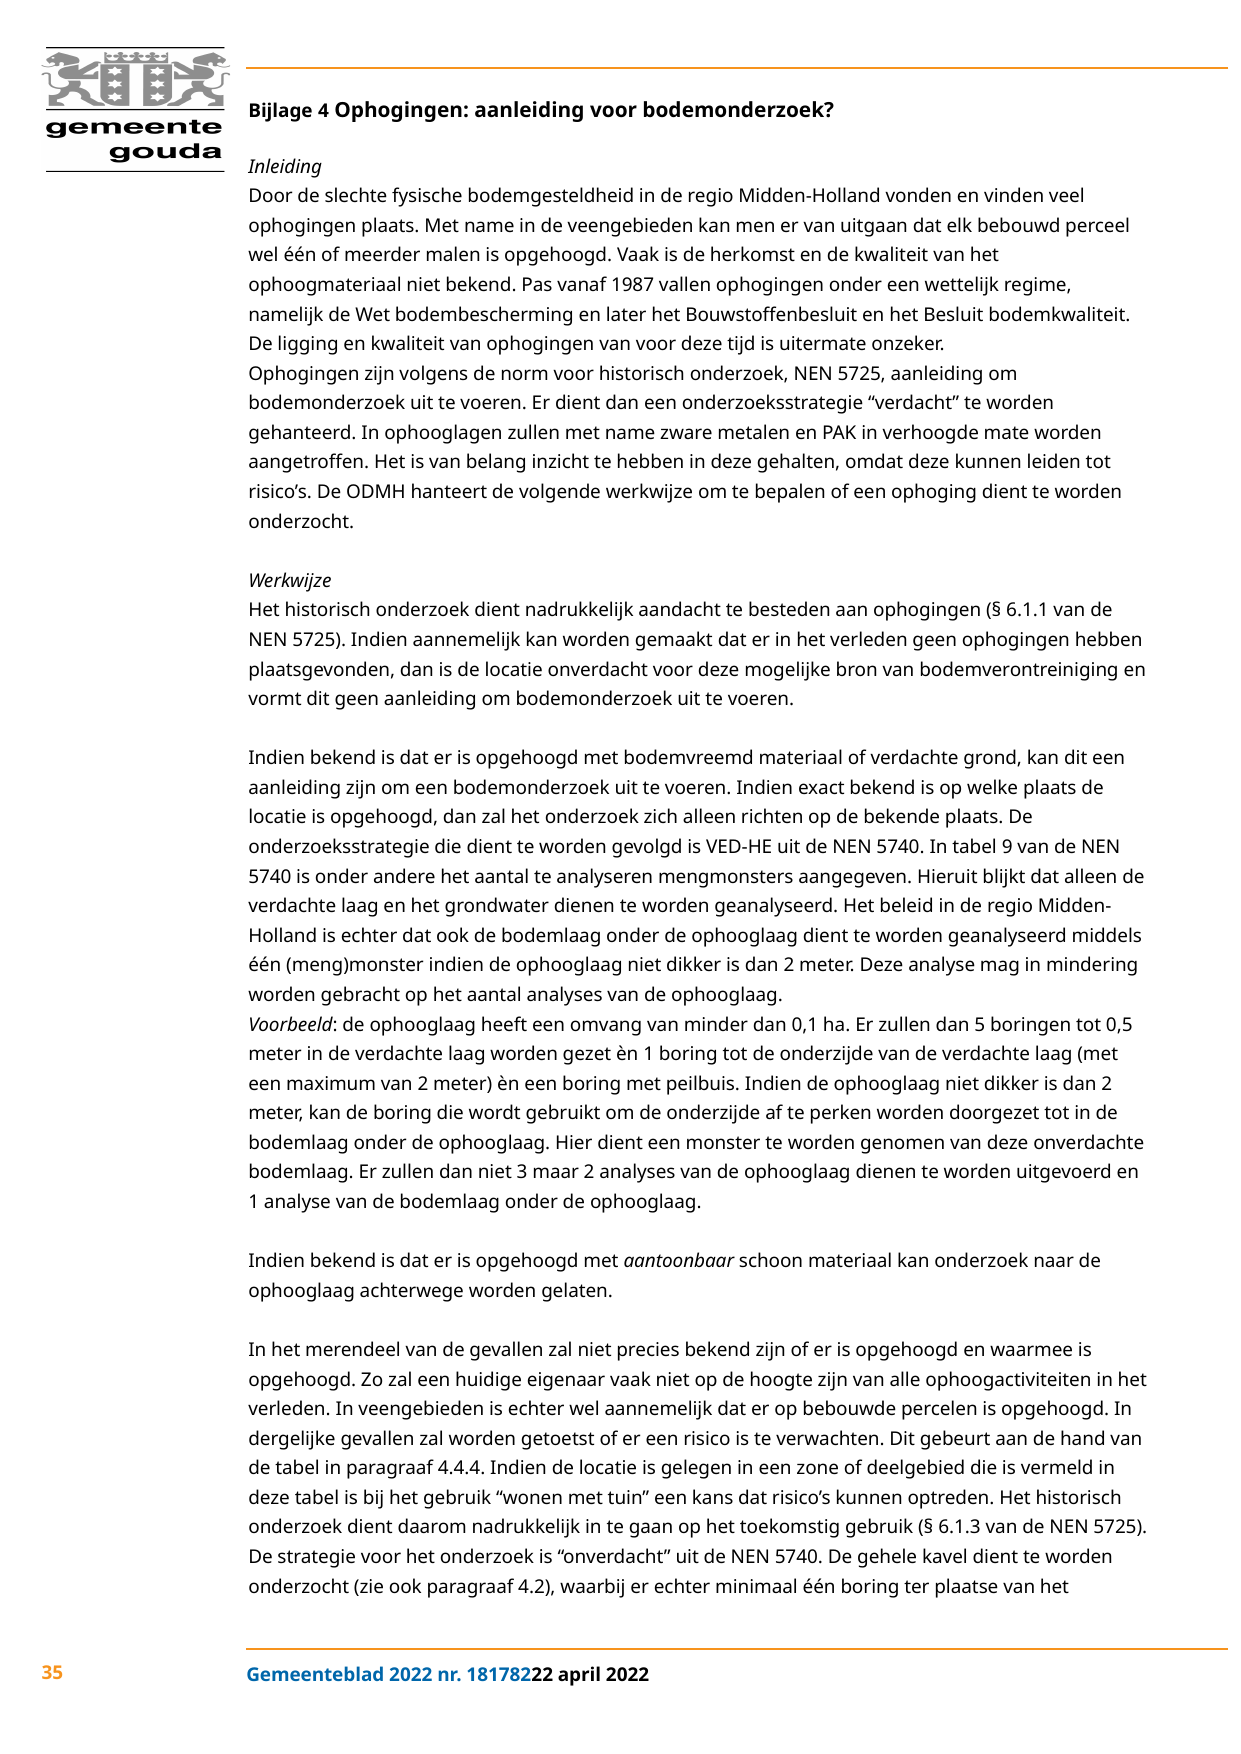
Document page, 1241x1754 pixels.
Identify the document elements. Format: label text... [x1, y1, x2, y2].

picture [41, 47, 231, 172]
text Werkwijze [248, 567, 1152, 593]
text Bijlage 4 Ophogingen: aanleiding voor bodemonderzoek? [248, 95, 1152, 123]
text Inleiding [248, 153, 1152, 179]
text Ophogingen zijn volgens de norm voor historisch onderzoek, NEN 5725, aanleiding om bodemonderzoek uit te voeren. Er dient dan een onderzoeksstrategie “verdacht” te worden gehanteerd. In ophooglagen zullen met name zware metalen en PAK in verhoogde mate worden aangetroffen. Het is van belang inzicht te hebben in deze gehalten, omdat deze kunnen leiden tot risico’s. De ODMH hanteert de volgende werkwijze om te bepalen of een ophoging dient te worden onderzocht. [248, 360, 1152, 534]
text Indien bekend is dat er is opgehoogd met aantoonbaar schoon materiaal kan onderzoek naar de ophooglaag achterwege worden gelaten. [248, 1247, 1152, 1303]
text Door de slechte fysische bodemgesteldheid in de regio Midden-Holland vonden en vinden veel ophogingen plaats. Met name in de veengebieden kan men er van uitgaan dat elk bebouwd perceel wel één of meerder malen is opgehoogd. Vaak is de herkomst en de kwaliteit van het ophoogmateriaal niet bekend. Pas vanaf 1987 vallen ophogingen onder een wettelijk regime, namelijk de Wet bodembescherming en later het Bouwstoffenbesluit en het Besluit bodemkwaliteit. De ligging en kwaliteit van ophogingen van voor deze tijd is uitermate onzeker. [248, 182, 1152, 356]
text Het historisch onderzoek dient nadrukkelijk aandacht te besteden aan ophogingen (§ 6.1.1 van de NEN 5725). Indien aannemelijk kan worden gemaakt dat er in het verleden geen ophogingen hebben plaatsgevonden, dan is de locatie onverdacht voor deze mogelijke bron van bodemverontreiniging en vormt dit geen aanleiding om bodemonderzoek uit te voeren. [248, 597, 1152, 711]
text Voorbeeld: de ophooglaag heeft een omvang van minder dan 0,1 ha. Er zullen dan 5 boringen tot 0,5 meter in de verdachte laag worden gezet èn 1 boring tot de onderzijde van de verdachte laag (met een maximum van 2 meter) èn een boring met peilbuis. Indien de ophooglaag niet dikker is dan 2 meter, kan de boring die wordt gebruikt om de onderzijde af te perken worden doorgezet tot in de bodemlaag onder de ophooglaag. Hier dient een monster te worden genomen van deze onverdachte bodemlaag. Er zullen dan niet 3 maar 2 analyses van de ophooglaag dienen te worden uitgevoerd en 1 analyse van de bodemlaag onder de ophooglaag. [248, 1011, 1152, 1214]
text In het merendeel van de gevallen zal niet precies bekend zijn of er is opgehoogd en waarmee is opgehoogd. Zo zal een huidige eigenaar vaak niet op de hoogte zijn van alle ophoogactiviteiten in het verleden. In veengebieden is echter wel aannemelijk dat er op bebouwde percelen is opgehoogd. In dergelijke gevallen zal worden getoetst of er een risico is te verwachten. Dit gebeurt aan de hand van de tabel in paragraaf 4.4.4. Indien de locatie is gelegen in een zone of deelgebied die is vermeld in deze tabel is bij het gebruik “wonen met tuin” een kans dat risico’s kunnen optreden. Het historisch onderzoek dient daarom nadrukkelijk in te gaan op het toekomstig gebruik (§ 6.1.3 van de NEN 5725). [248, 1336, 1152, 1539]
text De strategie voor het onderzoek is “onverdacht” uit de NEN 5740. De gehele kavel dient te worden onderzocht (zie ook paragraaf 4.2), waarbij er echter minimaal één boring ter plaatse van het [248, 1543, 1152, 1599]
text Indien bekend is dat er is opgehoogd met bodemvreemd materiaal of verdachte grond, kan dit een aanleiding zijn om een bodemonderzoek uit te voeren. Indien exact bekend is op welke plaats de locatie is opgehoogd, dan zal het onderzoek zich alleen richten op de bekende plaats. De onderzoeksstrategie die dient te worden gevolgd is VED-HE uit de NEN 5740. In tabel 9 van de NEN 5740 is onder andere het aantal te analyseren mengmonsters aangegeven. Hieruit blijkt dat alleen de verdachte laag en het grondwater dienen te worden geanalyseerd. Het beleid in de regio Midden-Holland is echter dat ook de bodemlaag onder de ophooglaag dient te worden geanalyseerd middels één (meng)monster indien de ophooglaag niet dikker is dan 2 meter. Deze analyse mag in mindering worden gebracht op het aantal analyses van de ophooglaag. [248, 744, 1152, 1007]
